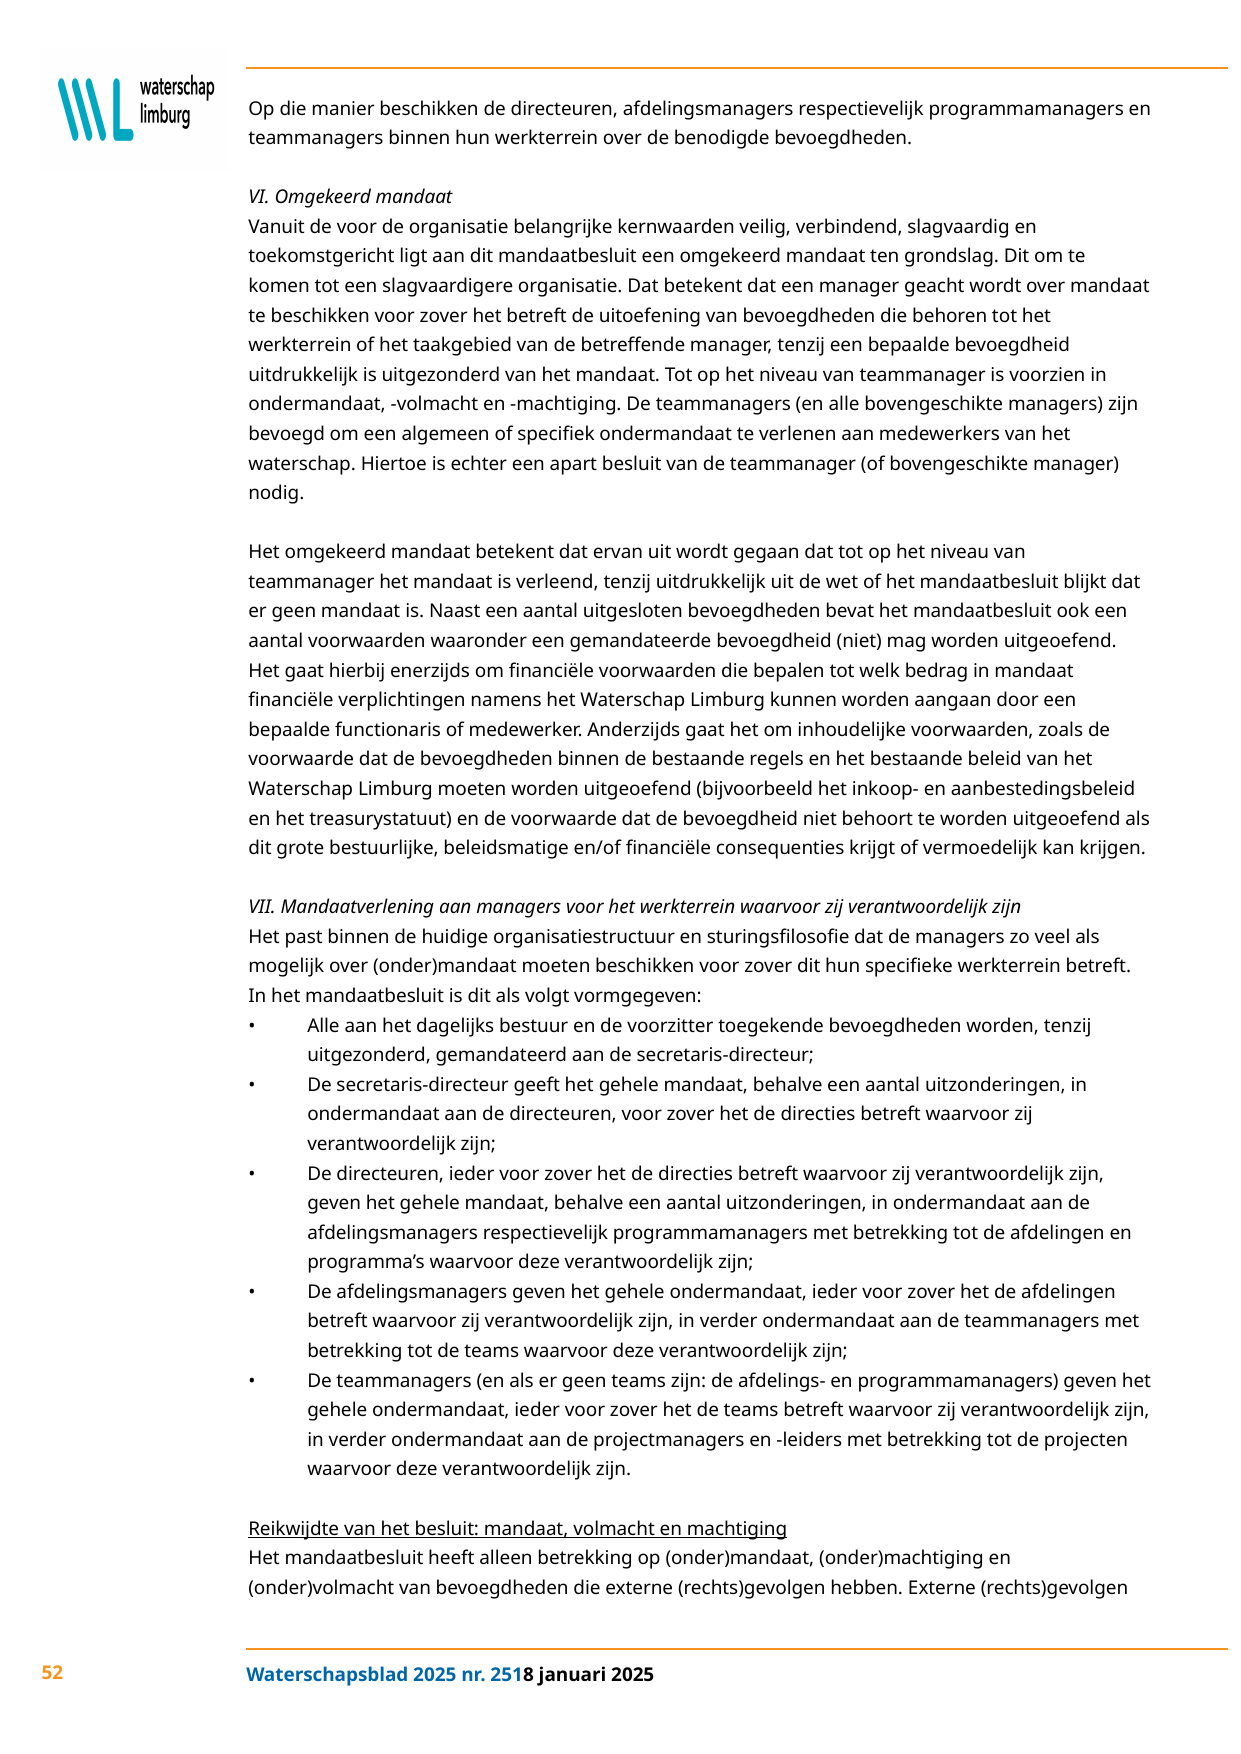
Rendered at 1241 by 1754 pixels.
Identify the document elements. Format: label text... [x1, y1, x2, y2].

text Het mandaatbesluit heeft alleen betrekking op (onder)mandaat, (onder)machtiging en (onder)volmacht van bevoegdheden die externe (rechts)gevolgen hebben. Externe (rechts)gevolgen [248, 1544, 1152, 1600]
text VI. Omgekeerd mandaat [248, 183, 1152, 209]
list De teammanagers (en als er geen teams zijn: de afdelings- en programmamanagers) geven het gehele ondermandaat, ieder voor zover het de teams betreft waarvoor zij verantwoordelijk zijn, in verder ondermandaat aan de projectmanagers en -leiders met betrekking tot de projecten waarvoor deze verantwoordelijk zijn. [248, 1367, 1152, 1481]
text VII. Mandaatverlening aan managers voor het werkterrein waarvoor zij verantwoordelijk zijn [248, 893, 1152, 919]
text Het past binnen de huidige organisatiestructuur en sturingsfilosofie dat de managers zo veel als mogelijk over (onder)mandaat moeten beschikken voor zover dit hun specifieke werkterrein betreft. In het mandaatbesluit is dit als volgt vormgegeven: [248, 923, 1152, 1008]
text Op die manier beschikken de directeuren, afdelingsmanagers respectievelijk programmamanagers en teammanagers binnen hun werkterrein over de benodigde bevoegdheden. [248, 95, 1152, 150]
list De secretaris-directeur geeft het gehele mandaat, behalve een aantal uitzonderingen, in ondermandaat aan de directeuren, voor zover het de directies betreft waarvoor zij verantwoordelijk zijn; [248, 1071, 1152, 1156]
text Reikwijdte van het besluit: mandaat, volmacht en machtiging [248, 1515, 1152, 1541]
picture [41, 47, 231, 172]
list De directeuren, ieder voor zover het de directies betreft waarvoor zij verantwoordelijk zijn, geven het gehele mandaat, behalve een aantal uitzonderingen, in ondermandaat aan de afdelingsmanagers respectievelijk programmamanagers met betrekking tot de afdelingen en programma’s waarvoor deze verantwoordelijk zijn; [248, 1160, 1152, 1274]
list De afdelingsmanagers geven het gehele ondermandaat, ieder voor zover het de afdelingen betreft waarvoor zij verantwoordelijk zijn, in verder ondermandaat aan de teammanagers met betrekking tot de teams waarvoor deze verantwoordelijk zijn; [248, 1278, 1152, 1363]
text Vanuit de voor de organisatie belangrijke kernwaarden veilig, verbindend, slagvaardig en toekomstgericht ligt aan dit mandaatbesluit een omgekeerd mandaat ten grondslag. Dit om te komen tot een slagvaardigere organisatie. Dat betekent dat een manager geacht wordt over mandaat te beschikken voor zover het betreft de uitoefening van bevoegdheden die behoren tot het werkterrein of het taakgebied van de betreffende manager, tenzij een bepaalde bevoegdheid uitdrukkelijk is uitgezonderd van het mandaat. Tot op het niveau van teammanager is voorzien in ondermandaat, -volmacht en -machtiging. De teammanagers (en alle bovengeschikte managers) zijn bevoegd om een algemeen of specifiek ondermandaat te verlenen aan medewerkers van het waterschap. Hiertoe is echter een apart besluit van de teammanager (of bovengeschikte manager) nodig. [248, 213, 1152, 505]
text Het omgekeerd mandaat betekent dat ervan uit wordt gegaan dat tot op het niveau van teammanager het mandaat is verleend, tenzij uitdrukkelijk uit de wet of het mandaatbesluit blijkt dat er geen mandaat is. Naast een aantal uitgesloten bevoegdheden bevat het mandaatbesluit ook een aantal voorwaarden waaronder een gemandateerde bevoegdheid (niet) mag worden uitgeoefend. Het gaat hierbij enerzijds om financiële voorwaarden die bepalen tot welk bedrag in mandaat financiële verplichtingen namens het Waterschap Limburg kunnen worden aangaan door een bepaalde functionaris of medewerker. Anderzijds gaat het om inhoudelijke voorwaarden, zoals de voorwaarde dat de bevoegdheden binnen de bestaande regels en het bestaande beleid van het Waterschap Limburg moeten worden uitgeoefend (bijvoorbeeld het inkoop- en aanbestedingsbeleid en het treasurystatuut) en de voorwaarde dat de bevoegdheid niet behoort te worden uitgeoefend als dit grote bestuurlijke, beleidsmatige en/of financiële consequenties krijgt of vermoedelijk kan krijgen. [248, 538, 1152, 860]
list Alle aan het dagelijks bestuur en de voorzitter toegekende bevoegdheden worden, tenzij uitgezonderd, gemandateerd aan de secretaris-directeur; [248, 1012, 1152, 1067]
